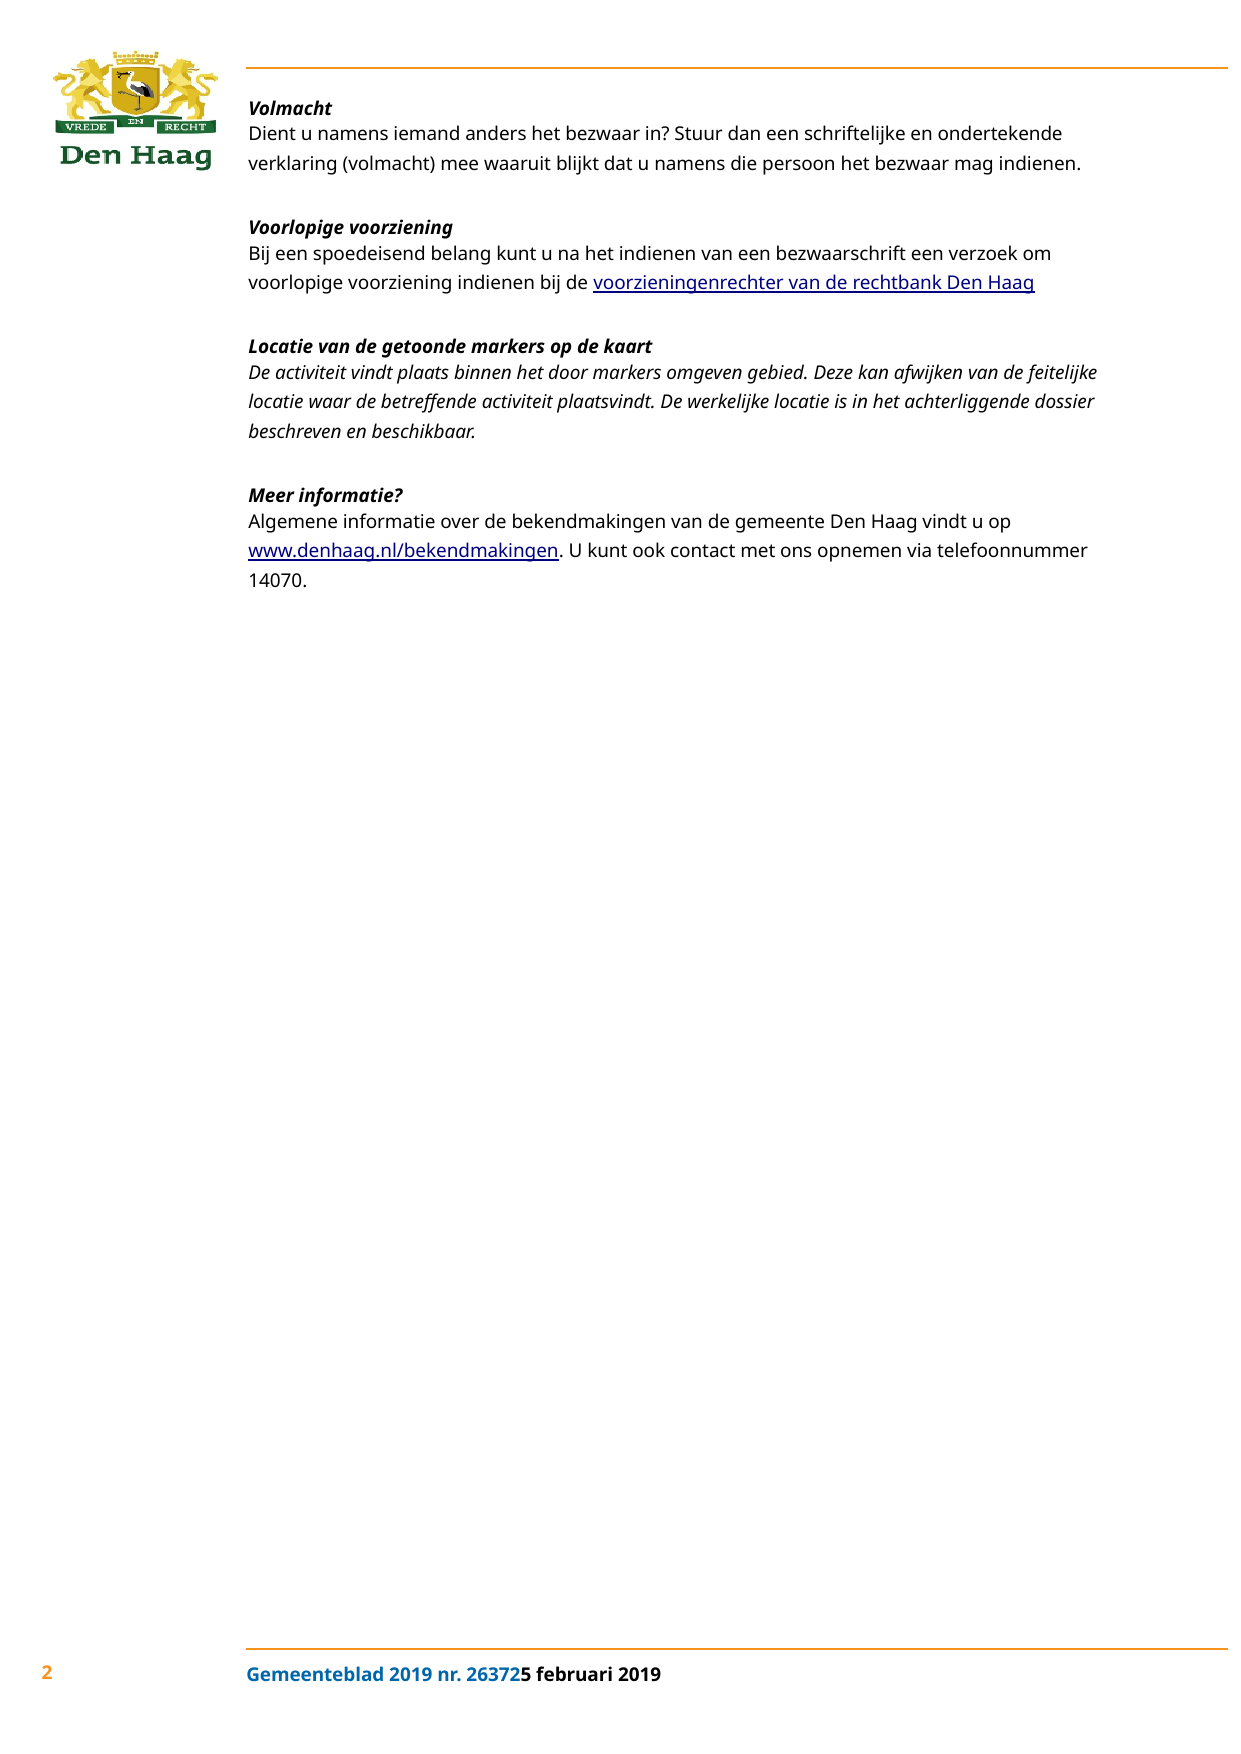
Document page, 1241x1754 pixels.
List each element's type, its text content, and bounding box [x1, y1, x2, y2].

text Bij een spoedeisend belang kunt u na het indienen van een bezwaarschrift een verzoek om voorlopige voorziening indienen bij de voorzieningenrechter van de rechtbank Den Haag [248, 240, 1152, 295]
text Algemene informatie over de bekendmakingen van de gemeente Den Haag vindt u op www.denhaag.nl/bekendmakingen. U kunt ook contact met ons opnemen via telefoonnummer 14070. [248, 508, 1152, 593]
text De activiteit vindt plaats binnen het door markers omgeven gebied. Deze kan afwijken van de feitelijke locatie waar de betreffende activiteit plaatsvindt. De werkelijke locatie is in het achterliggende dossier beschreven en beschikbaar. [248, 359, 1152, 444]
text Volmacht [248, 95, 1152, 121]
picture [41, 47, 231, 172]
text Locatie van de getoonde markers op de kaart [248, 333, 1152, 359]
text Voorlopige voorziening [248, 214, 1152, 240]
text Dient u namens iemand anders het bezwaar in? Stuur dan een schriftelijke en ondertekende verklaring (volmacht) mee waaruit blijkt dat u namens die persoon het bezwaar mag indienen. [248, 121, 1152, 176]
text Meer informatie? [248, 482, 1152, 508]
